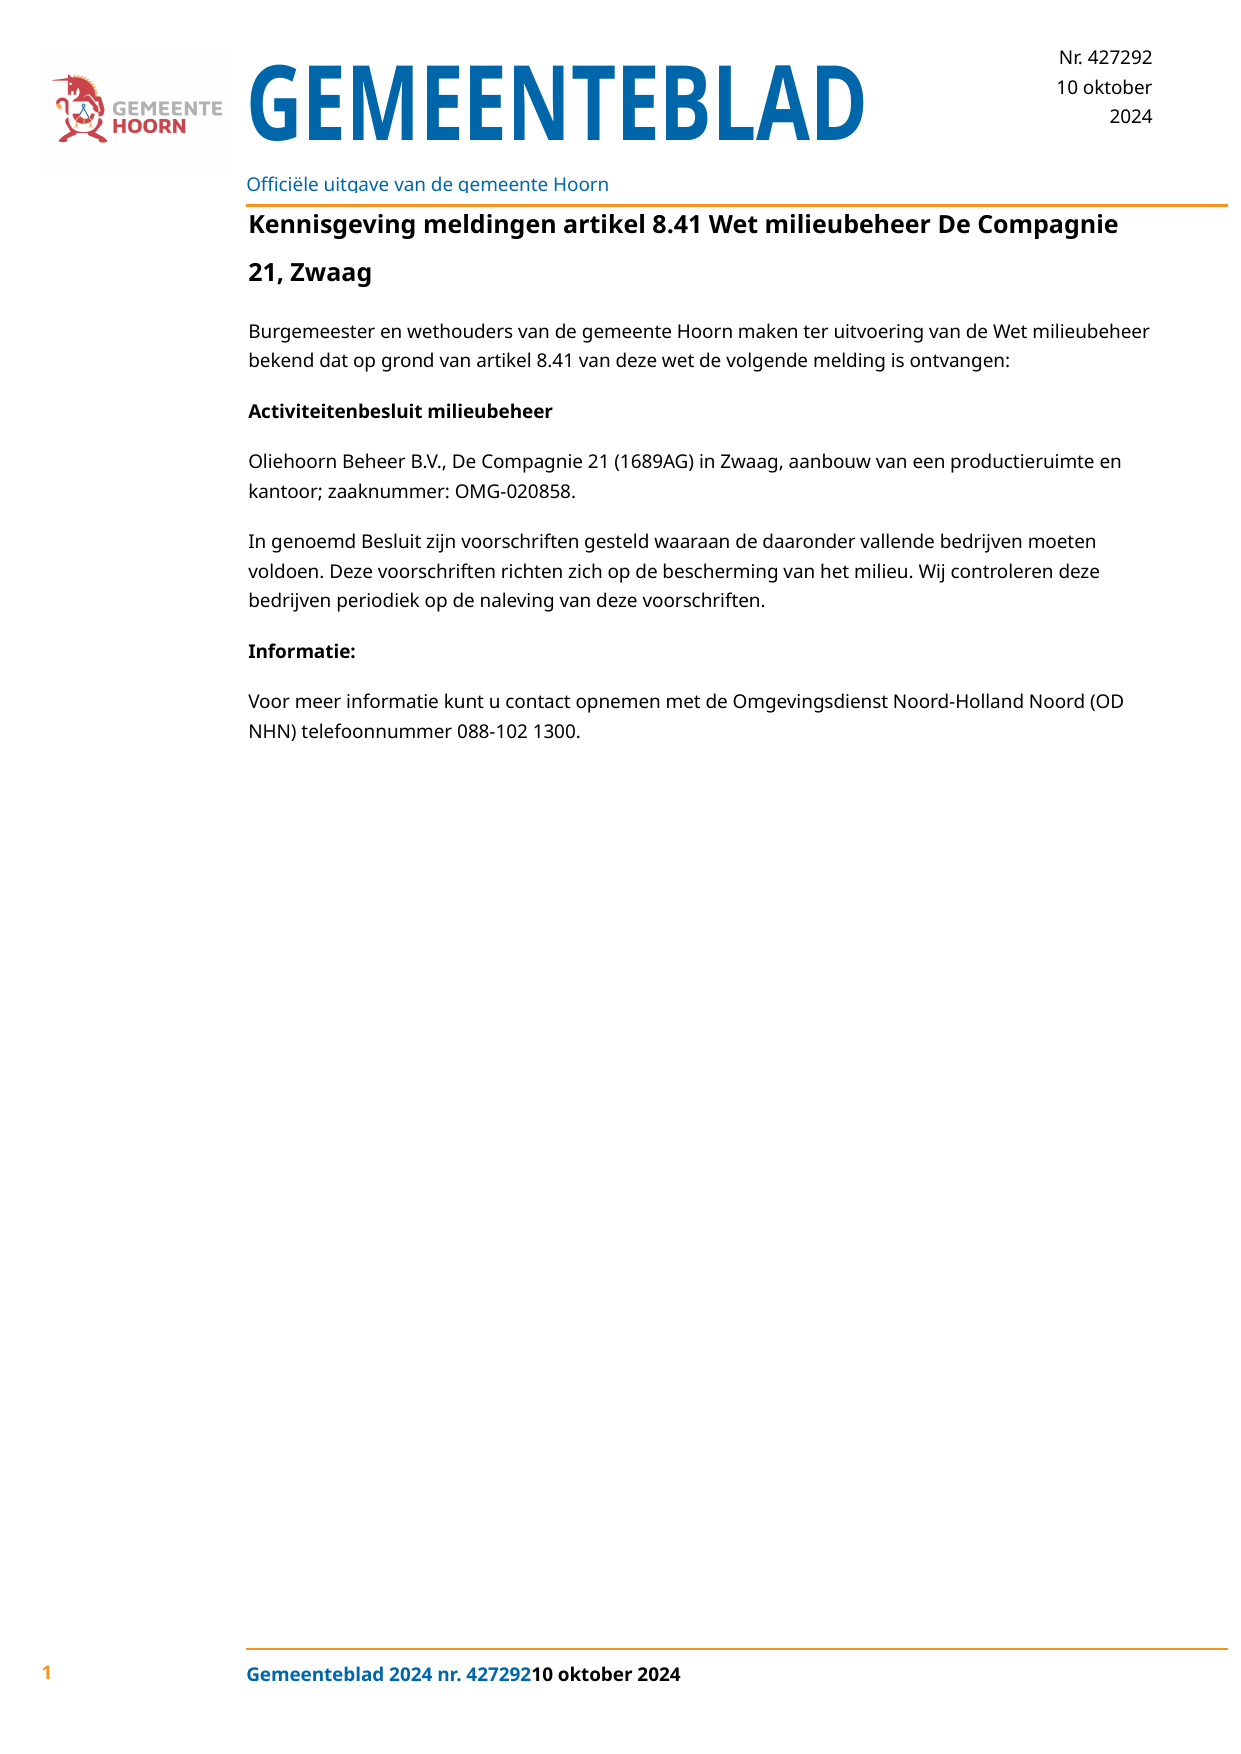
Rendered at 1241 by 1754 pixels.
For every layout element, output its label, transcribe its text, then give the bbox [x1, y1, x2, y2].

text Voor meer informatie kunt u contact opnemen met de Omgevingsdienst Noord-Holland Noord (OD NHN) telefoonnummer 088-102 1300. [248, 688, 1152, 744]
text Activiteitenbesluit milieubeheer [248, 398, 1152, 424]
text Burgemeester en wethouders van de gemeente Hoorn maken ter uitvoering van de Wet milieubeheer bekend dat op grond van artikel 8.41 van deze wet de volgende melding is ontvangen: [248, 318, 1152, 373]
text Informatie: [248, 638, 1152, 664]
text Kennisgeving meldingen artikel 8.41 Wet milieubeheer De Compagnie 21, Zwaag [248, 207, 1152, 288]
picture [41, 47, 231, 172]
text Oliehoorn Beheer B.V., De Compagnie 21 (1689AG) in Zwaag, aanbouw van een productieruimte en kantoor; zaaknummer: OMG-020858. [248, 448, 1152, 504]
text In genoemd Besluit zijn voorschriften gesteld waaraan de daaronder vallende bedrijven moeten voldoen. Deze voorschriften richten zich op de bescherming van het milieu. Wij controleren deze bedrijven periodiek op de naleving van deze voorschriften. [248, 528, 1152, 613]
